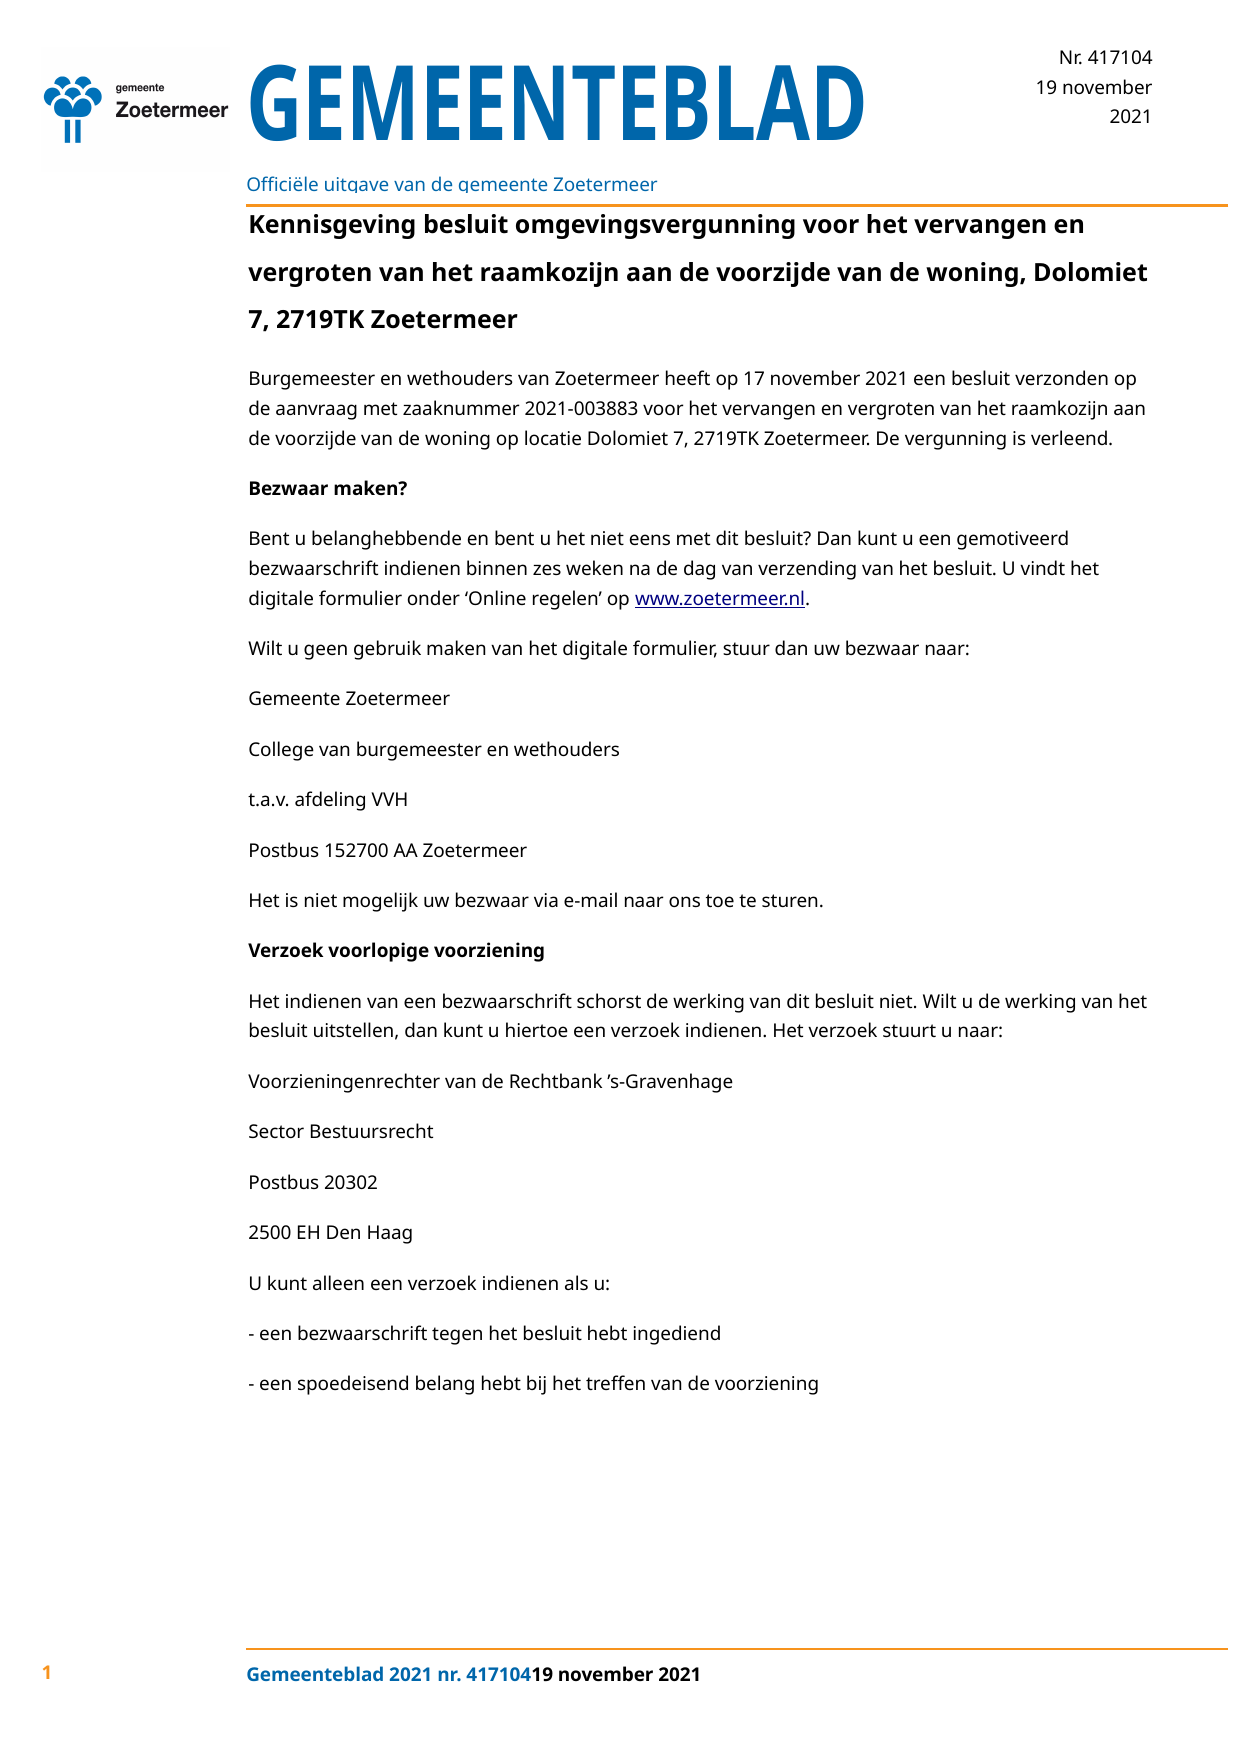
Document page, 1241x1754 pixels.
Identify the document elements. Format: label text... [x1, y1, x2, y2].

text Sector Bestuursrecht [248, 1118, 1152, 1144]
text - een spoedeisend belang hebt bij het treffen van de voorziening [248, 1371, 1152, 1396]
text Het indienen van een bezwaarschrift schorst de werking van dit besluit niet. Wilt u de werking van het besluit uitstellen, dan kunt u hiertoe een verzoek indienen. Het verzoek stuurt u naar: [248, 988, 1152, 1043]
text Wilt u geen gebruik maken van het digitale formulier, stuur dan uw bezwaar naar: [248, 635, 1152, 661]
text Burgemeester en wethouders van Zoetermeer heeft op 17 november 2021 een besluit verzonden op de aanvraag met zaaknummer 2021-003883 voor het vervangen en vergroten van het raamkozijn aan de voorzijde van de woning op locatie Dolomiet 7, 2719TK Zoetermeer. De vergunning is verleend. [248, 366, 1152, 450]
picture [41, 47, 231, 172]
text Bezwaar maken? [248, 475, 1152, 501]
text t.a.v. afdeling VVH [248, 786, 1152, 812]
text Verzoek voorlopige voorziening [248, 938, 1152, 963]
text U kunt alleen een verzoek indienen als u: [248, 1270, 1152, 1295]
text - een bezwaarschrift tegen het besluit hebt ingediend [248, 1320, 1152, 1346]
text Het is niet mogelijk uw bezwaar via e-mail naar ons toe te sturen. [248, 887, 1152, 913]
text 2500 EH Den Haag [248, 1219, 1152, 1245]
text Postbus 152700 AA Zoetermeer [248, 837, 1152, 862]
text Kennisgeving besluit omgevingsvergunning voor het vervangen en vergroten van het raamkozijn aan de voorzijde van de woning, Dolomiet 7, 2719TK Zoetermeer [248, 207, 1152, 336]
text Bent u belanghebbende en bent u het niet eens met dit besluit? Dan kunt u een gemotiveerd bezwaarschrift indienen binnen zes weken na de dag van verzending van het besluit. U vindt het digitale formulier onder ‘Online regelen’ op www.zoetermeer.nl. [248, 526, 1152, 610]
text Voorzieningenrechter van de Rechtbank ’s-Gravenhage [248, 1068, 1152, 1094]
text College van burgemeester en wethouders [248, 736, 1152, 762]
text Gemeente Zoetermeer [248, 686, 1152, 711]
text Postbus 20302 [248, 1169, 1152, 1194]
